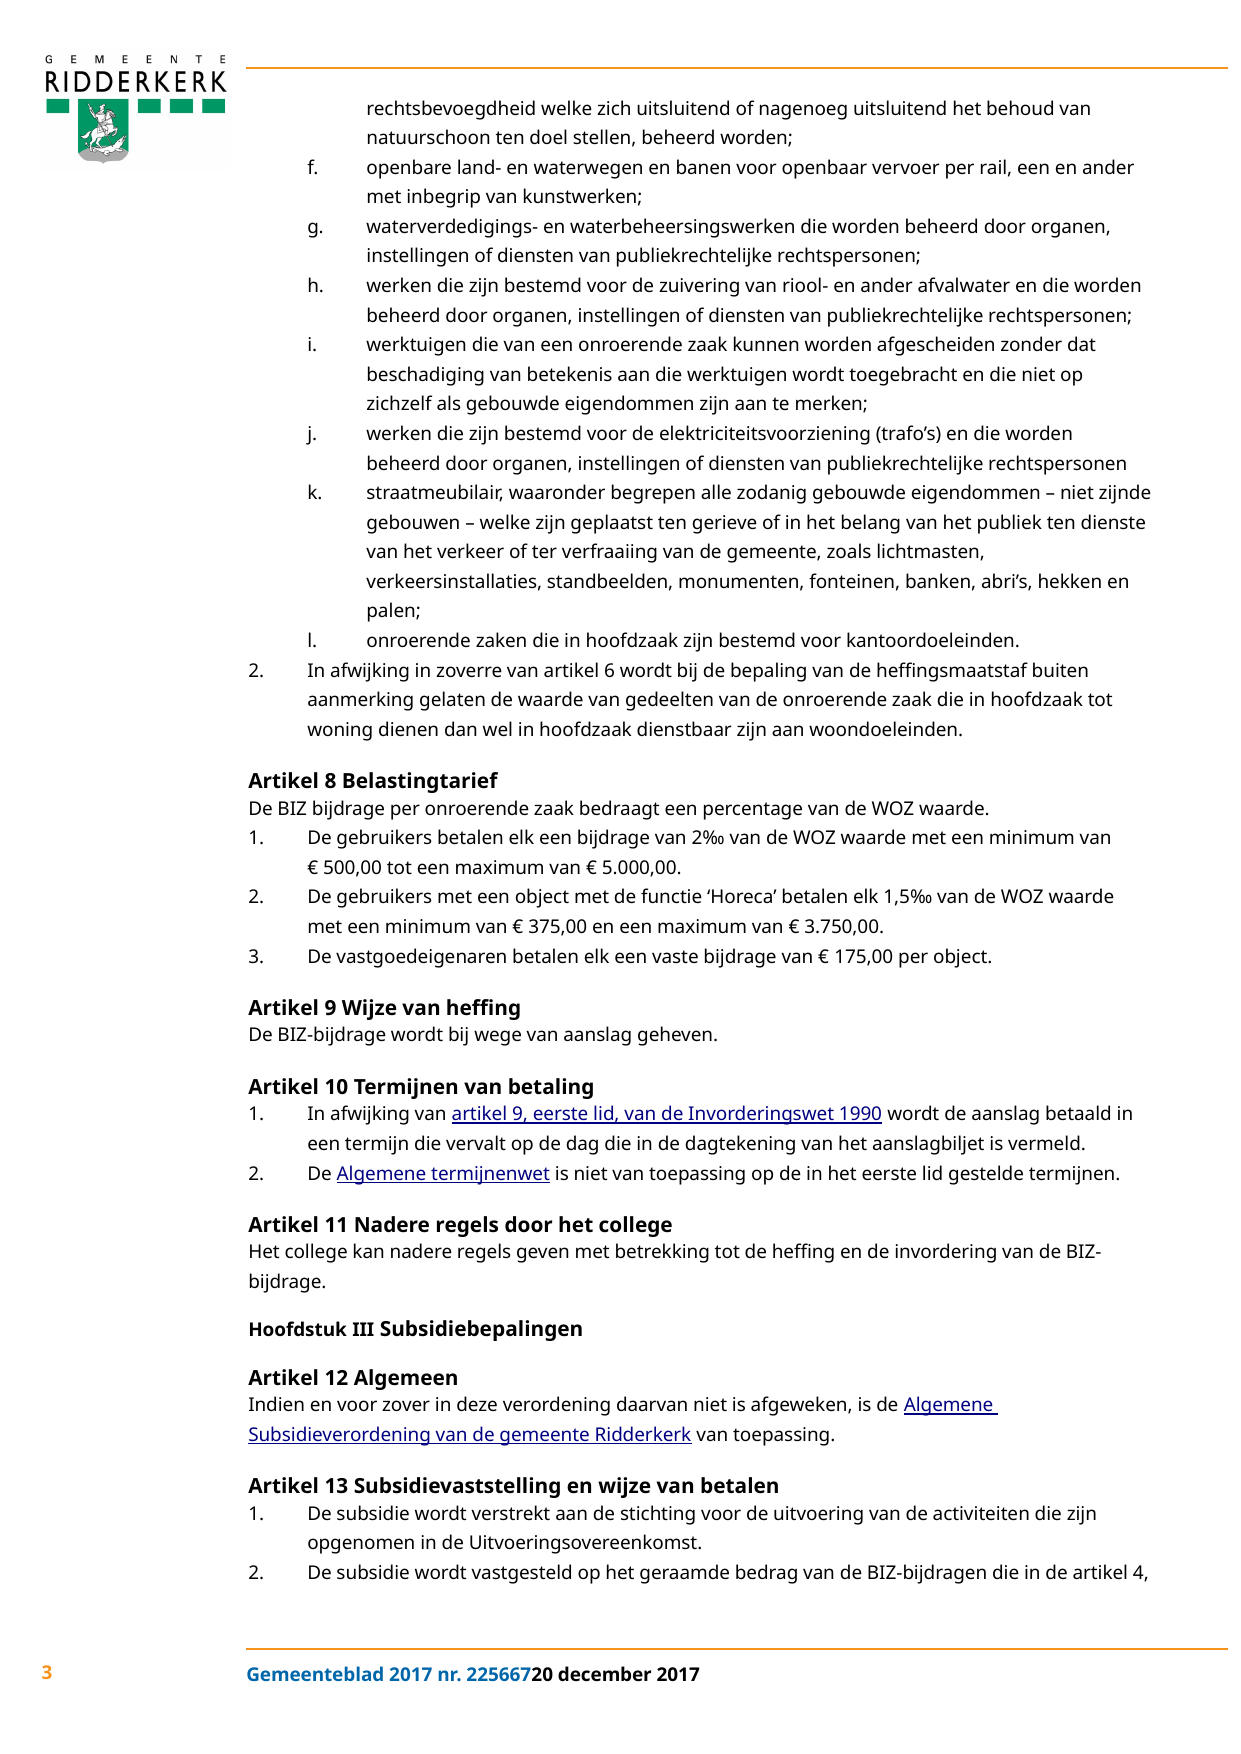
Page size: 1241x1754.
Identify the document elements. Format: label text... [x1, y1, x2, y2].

text Artikel 11 Nadere regels door het college [248, 1210, 1152, 1238]
text De BIZ bijdrage per onroerende zaak bedraagt een percentage van de WOZ waarde. [248, 795, 1152, 821]
list De Algemene termijnenwet is niet van toepassing op de in het eerste lid gestelde termijnen. [248, 1160, 1152, 1185]
text Artikel 13 Subsidievaststelling en wijze van betalen [248, 1471, 1152, 1500]
list De subsidie wordt vastgesteld op het geraamde bedrag van de BIZ-bijdragen die in de artikel 4, [248, 1559, 1152, 1585]
list werken die zijn bestemd voor de zuivering van riool- en ander afvalwater en die worden beheerd door organen, instellingen of diensten van publiekrechtelijke rechtspersonen; [307, 272, 1152, 328]
list In afwijking in zoverre van artikel 6 wordt bij de bepaling van de heffingsmaatstaf buiten aanmerking gelaten de waarde van gedeelten van de onroerende zaak die in hoofdzaak tot woning dienen dan wel in hoofdzaak dienstbaar zijn aan woondoeleinden. [248, 657, 1152, 742]
text Indien en voor zover in deze verordening daarvan niet is afgeweken, is de Algemene Subsidieverordening van de gemeente Ridderkerk van toepassing. [248, 1391, 1152, 1447]
list werktuigen die van een onroerende zaak kunnen worden afgescheiden zonder dat beschadiging van betekenis aan die werktuigen wordt toegebracht en die niet op zichzelf als gebouwde eigendommen zijn aan te merken; [307, 331, 1152, 416]
text Het college kan nadere regels geven met betrekking tot de heffing en de invordering van de BIZ-bijdrage. [248, 1238, 1152, 1294]
text Artikel 9 Wijze van heffing [248, 993, 1152, 1022]
list rechtsbevoegdheid welke zich uitsluitend of nagenoeg uitsluitend het behoud van natuurschoon ten doel stellen, beheerd worden; [307, 95, 1152, 150]
list waterverdedigings- en waterbeheersingswerken die worden beheerd door organen, instellingen of diensten van publiekrechtelijke rechtspersonen; [307, 213, 1152, 268]
list openbare land- en waterwegen en banen voor openbaar vervoer per rail, een en ander met inbegrip van kunstwerken; [307, 154, 1152, 209]
text Hoofdstuk III Subsidiebepalingen [248, 1314, 1152, 1342]
list De subsidie wordt verstrekt aan de stichting voor de uitvoering van de activiteiten die zijn opgenomen in de Uitvoeringsovereenkomst. [248, 1500, 1152, 1555]
list De gebruikers met een object met de functie ‘Horeca’ betalen elk 1,5‰ van de WOZ waarde met een minimum van € 375,00 en een maximum van € 3.750,00. [248, 884, 1152, 939]
text Artikel 10 Termijnen van betaling [248, 1072, 1152, 1101]
list werken die zijn bestemd voor de elektriciteitsvoorziening (trafo’s) en die worden beheerd door organen, instellingen of diensten van publiekrechtelijke rechtspersonen [307, 420, 1152, 476]
text Artikel 8 Belastingtarief [248, 766, 1152, 795]
list In afwijking van artikel 9, eerste lid, van de Invorderingswet 1990 wordt de aanslag betaald in een termijn die vervalt op de dag die in de dagtekening van het aanslagbiljet is vermeld. [248, 1101, 1152, 1156]
list De vastgoedeigenaren betalen elk een vaste bijdrage van € 175,00 per object. [248, 943, 1152, 968]
text Artikel 12 Algemeen [248, 1363, 1152, 1391]
list straatmeubilair, waaronder begrepen alle zodanig gebouwde eigendommen – niet zijnde gebouwen – welke zijn geplaatst ten gerieve of in het belang van het publiek ten dienste van het verkeer of ter verfraaiing van de gemeente, zoals lichtmasten, verkeersinstallaties, standbeelden, monumenten, fonteinen, banken, abri’s, hekken en palen; [307, 479, 1152, 623]
list De gebruikers betalen elk een bijdrage van 2‰ van de WOZ waarde met een minimum van € 500,00 tot een maximum van € 5.000,00. [248, 824, 1152, 880]
text De BIZ-bijdrage wordt bij wege van aanslag geheven. [248, 1022, 1152, 1047]
picture [41, 47, 231, 172]
list onroerende zaken die in hoofdzaak zijn bestemd voor kantoordoeleinden. [307, 627, 1152, 653]
